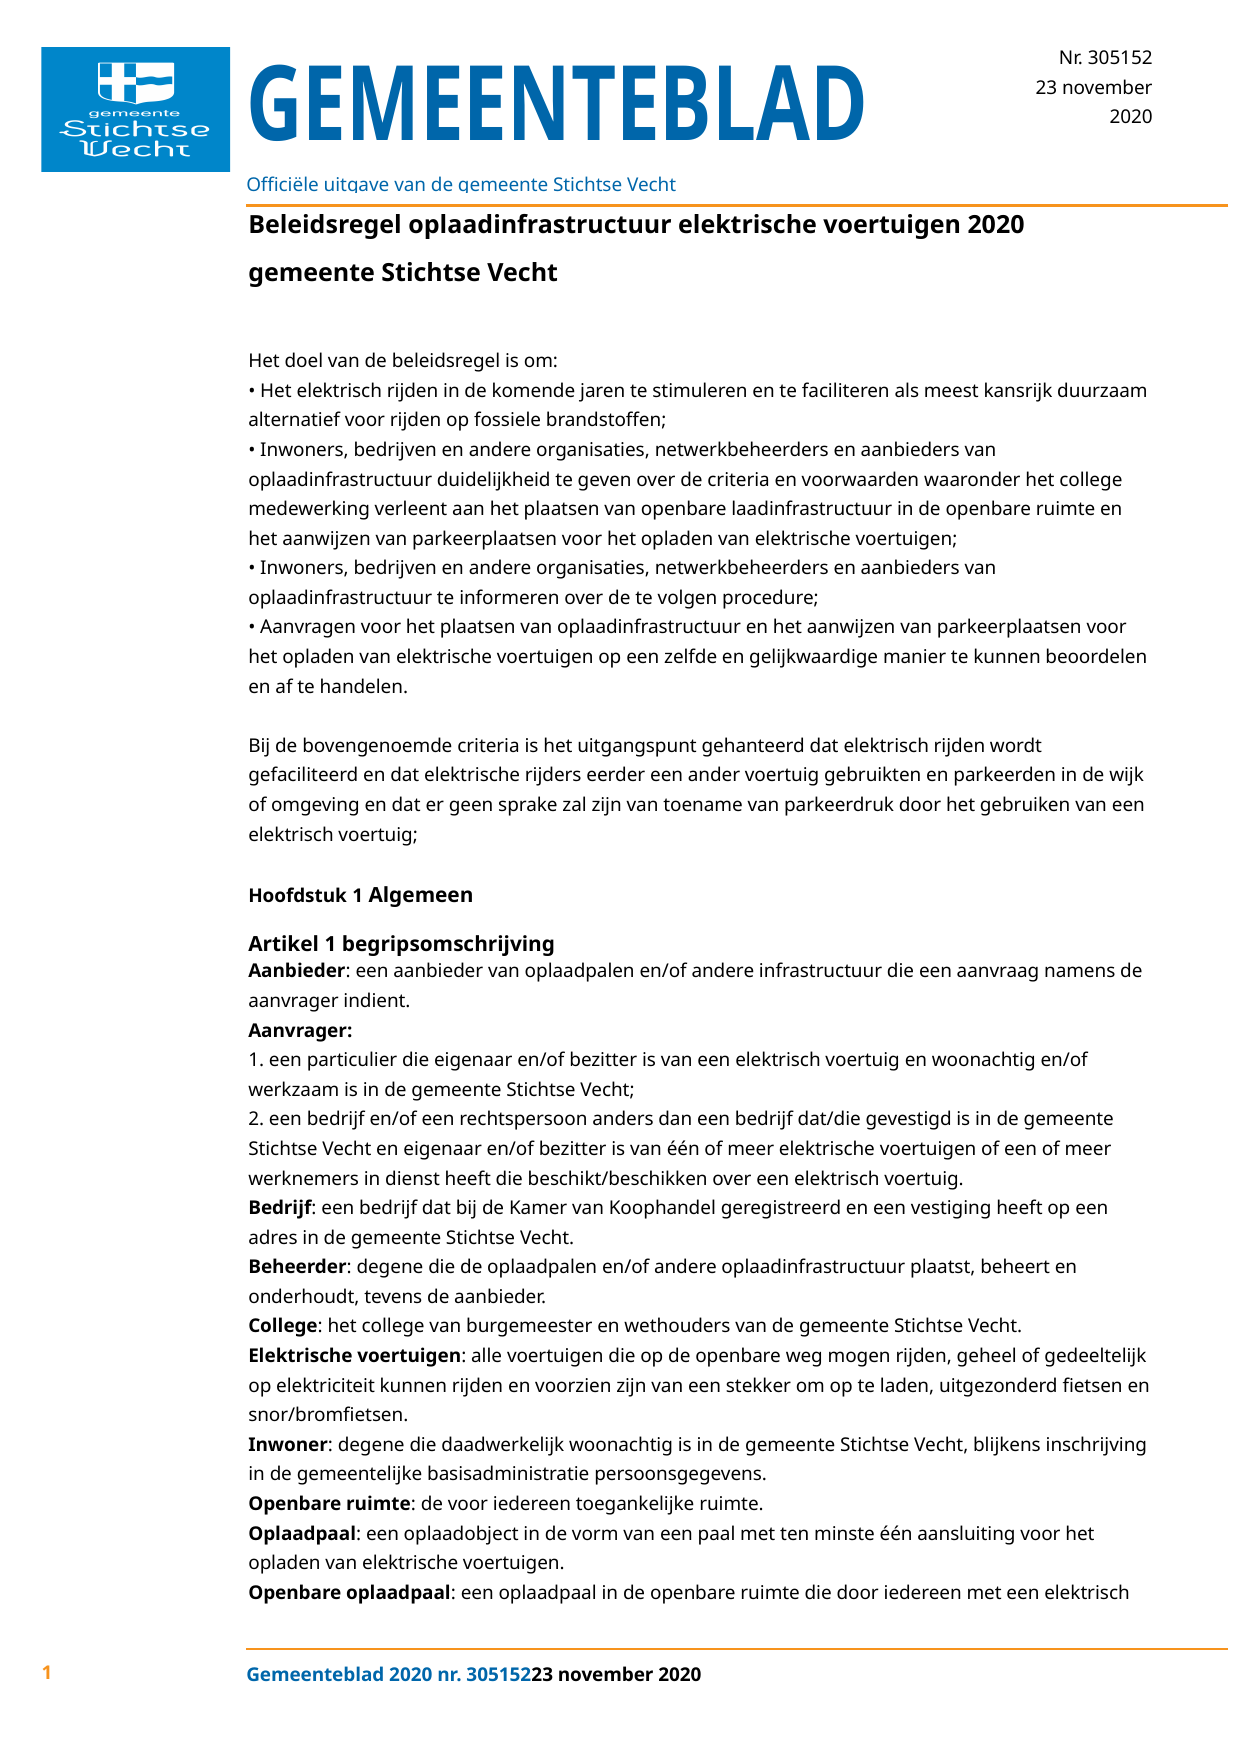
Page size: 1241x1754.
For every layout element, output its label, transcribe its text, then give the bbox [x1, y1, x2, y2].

text Het doel van de beleidsregel is om: [248, 347, 1152, 373]
text • Aanvragen voor het plaatsen van oplaadinfrastructuur en het aanwijzen van parkeerplaatsen voor het opladen van elektrische voertuigen op een zelfde en gelijkwaardige manier te kunnen beoordelen en af te handelen. [248, 614, 1152, 699]
text Hoofdstuk 1 Algemeen [248, 880, 1152, 908]
text Oplaadpaal: een oplaadobject in de vorm van een paal met ten minste één aansluiting voor het opladen van elektrische voertuigen. [248, 1520, 1152, 1575]
text Bij de bovengenoemde criteria is het uitgangspunt gehanteerd dat elektrisch rijden wordt gefaciliteerd en dat elektrische rijders eerder een ander voertuig gebruikten en parkeerden in de wijk of omgeving en dat er geen sprake zal zijn van toename van parkeerdruk door het gebruiken van een elektrisch voertuig; [248, 732, 1152, 847]
text Beheerder: degene die de oplaadpalen en/of andere oplaadinfrastructuur plaatst, beheert en onderhoudt, tevens de aanbieder. [248, 1253, 1152, 1309]
text Openbare oplaadpaal: een oplaadpaal in de openbare ruimte die door iedereen met een elektrisch [248, 1579, 1152, 1605]
text Inwoner: degene die daadwerkelijk woonachtig is in de gemeente Stichtse Vecht, blijkens inschrijving in de gemeentelijke basisadministratie persoonsgegevens. [248, 1431, 1152, 1486]
text Bedrijf: een bedrijf dat bij de Kamer van Koophandel geregistreerd en een vestiging heeft op een adres in de gemeente Stichtse Vecht. [248, 1194, 1152, 1250]
text Openbare ruimte: de voor iedereen toegankelijke ruimte. [248, 1490, 1152, 1516]
text Beleidsregel oplaadinfrastructuur elektrische voertuigen 2020 gemeente Stichtse Vecht [248, 207, 1152, 288]
text 1. een particulier die eigenaar en/of bezitter is van een elektrisch voertuig en woonachtig en/of werkzaam is in de gemeente Stichtse Vecht; [248, 1046, 1152, 1102]
text 2. een bedrijf en/of een rechtspersoon anders dan een bedrijf dat/die gevestigd is in de gemeente Stichtse Vecht en eigenaar en/of bezitter is van één of meer elektrische voertuigen of een of meer werknemers in dienst heeft die beschikt/beschikken over een elektrisch voertuig. [248, 1106, 1152, 1191]
text College: het college van burgemeester en wethouders van de gemeente Stichtse Vecht. [248, 1313, 1152, 1338]
picture [137, 63, 174, 103]
text • Inwoners, bedrijven en andere organisaties, netwerkbeheerders en aanbieders van oplaadinfrastructuur duidelijkheid te geven over de criteria en voorwaarden waaronder het college medewerking verleent aan het plaatsen van openbare laadinfrastructuur in de openbare ruimte en het aanwijzen van parkeerplaatsen voor het opladen van elektrische voertuigen; [248, 436, 1152, 551]
text Aanvrager: [248, 1017, 1152, 1043]
text Elektrische voertuigen: alle voertuigen die op de openbare weg mogen rijden, geheel of gedeeltelijk op elektriciteit kunnen rijden en voorzien zijn van een stekker om op te laden, uitgezonderd fietsen en snor/bromfietsen. [248, 1342, 1152, 1427]
picture [99, 63, 135, 101]
text Artikel 1 begripsomschrijving [248, 929, 1152, 958]
text • Inwoners, bedrijven en andere organisaties, netwerkbeheerders en aanbieders van oplaadinfrastructuur te informeren over de te volgen procedure; [248, 554, 1152, 610]
text • Het elektrisch rijden in de komende jaren te stimuleren en te faciliteren als meest kansrijk duurzaam alternatief voor rijden op fossiele brandstoffen; [248, 377, 1152, 432]
text Aanbieder: een aanbieder van oplaadpalen en/of andere infrastructuur die een aanvraag namens de aanvrager indient. [248, 958, 1152, 1013]
